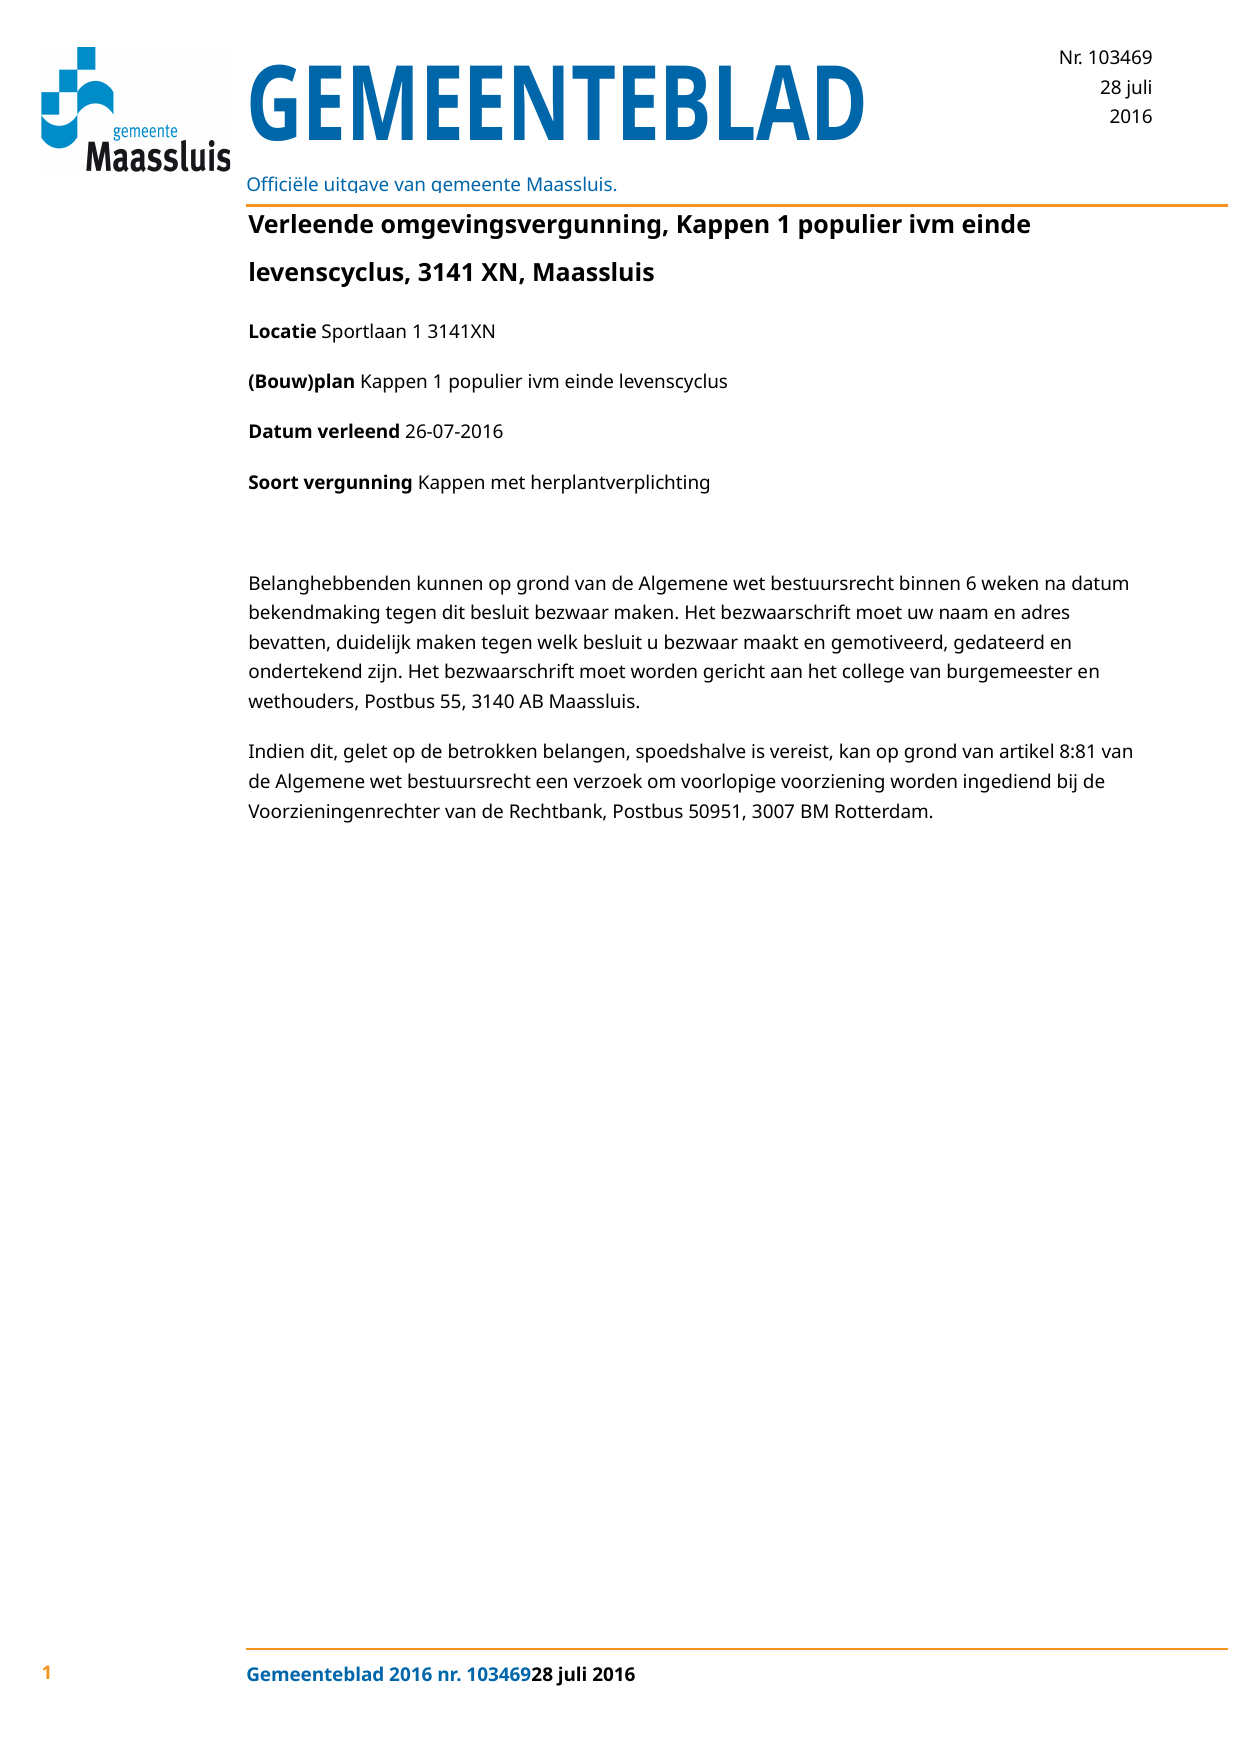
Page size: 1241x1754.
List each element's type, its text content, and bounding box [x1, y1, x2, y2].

text Datum verleend 26-07-2016 [248, 419, 1152, 444]
text Belanghebbenden kunnen op grond van de Algemene wet bestuursrecht binnen 6 weken na datum bekendmaking tegen dit besluit bezwaar maken. Het bezwaarschrift moet uw naam en adres bevatten, duidelijk maken tegen welk besluit u bezwaar maakt en gemotiveerd, gedateerd en ondertekend zijn. Het bezwaarschrift moet worden gericht aan het college van burgemeester en wethouders, Postbus 55, 3140 AB Maassluis. [248, 570, 1152, 714]
text (Bouw)plan Kappen 1 populier ivm einde levenscyclus [248, 368, 1152, 394]
text Indien dit, gelet op de betrokken belangen, spoedshalve is vereist, kan op grond van artikel 8:81 van de Algemene wet bestuursrecht een verzoek om voorlopige voorziening worden ingediend bij de Voorzieningenrechter van de Rechtbank, Postbus 50951, 3007 BM Rotterdam. [248, 739, 1152, 824]
picture [41, 47, 77, 92]
picture [41, 47, 231, 172]
text Locatie Sportlaan 1 3141XN [248, 318, 1152, 344]
text Verleende omgevingsvergunning, Kappen 1 populier ivm einde levenscyclus, 3141 XN, Maassluis [248, 207, 1152, 288]
text Soort vergunning Kappen met herplantverplichting [248, 469, 1152, 495]
